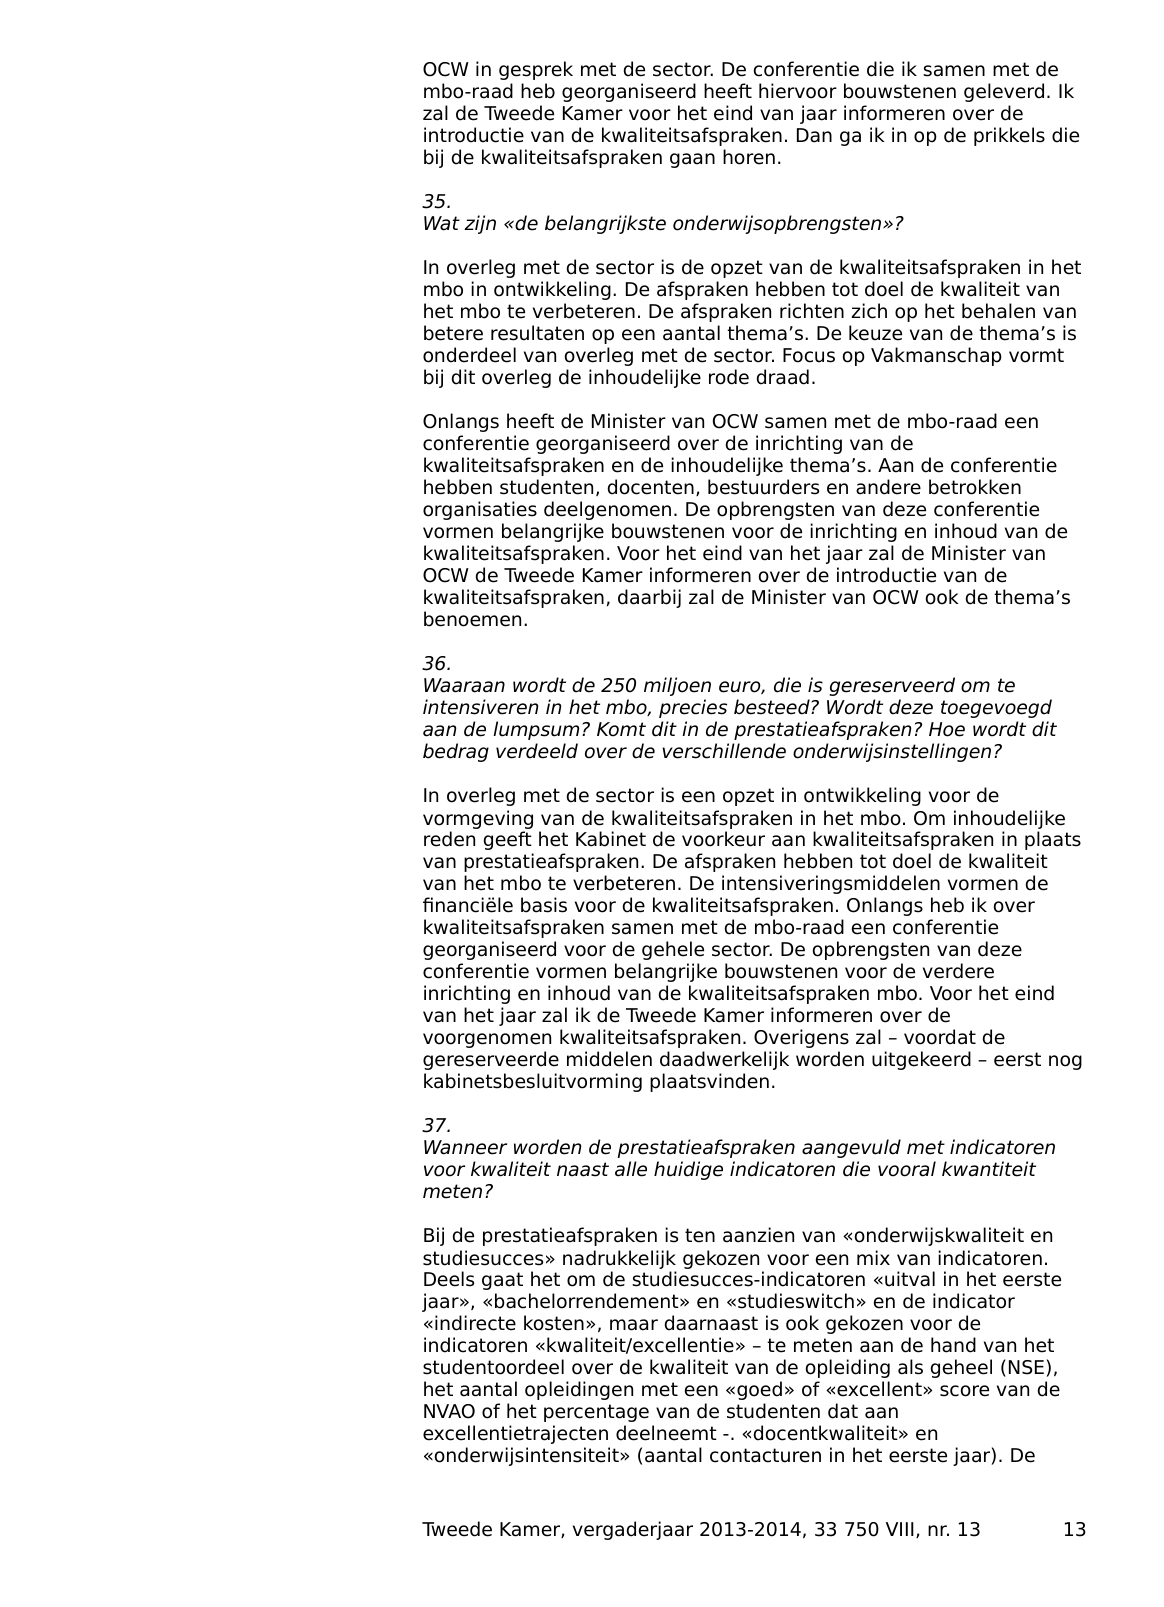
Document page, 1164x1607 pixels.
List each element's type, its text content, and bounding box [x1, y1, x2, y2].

text Waaraan wordt de 250 miljoen euro, die is gereserveerd om te intensiveren in het mbo, precies besteed? Wordt deze toegevoegd aan de lumpsum? Komt dit in de prestatieafspraken? Hoe wordt dit bedrag verdeeld over de verschillende onderwijsinstellingen? [422, 675, 1087, 763]
text 35. [422, 191, 1087, 213]
text In overleg met de sector is een opzet in ontwikkeling voor de vormgeving van de kwaliteitsafspraken in het mbo. Om inhoudelijke reden geeft het Kabinet de voorkeur aan kwaliteitsafspraken in plaats van prestatieafspraken. De afspraken hebben tot doel de kwaliteit van het mbo te verbeteren. De intensiveringsmiddelen vormen de financiële basis voor de kwaliteitsafspraken. Onlangs heb ik over kwaliteitsafspraken samen met de mbo-raad een conferentie georganiseerd voor de gehele sector. De opbrengsten van deze conferentie vormen belangrijke bouwstenen voor de verdere inrichting en inhoud van de kwaliteitsafspraken mbo. Voor het eind van het jaar zal ik de Tweede Kamer informeren over de voorgenomen kwaliteitsafspraken. Overigens zal – voordat de gereserveerde middelen daadwerkelijk worden uitgekeerd – eerst nog kabinetsbesluitvorming plaatsvinden. [422, 785, 1087, 1093]
text Wanneer worden de prestatieafspraken aangevuld met indicatoren voor kwaliteit naast alle huidige indicatoren die vooral kwantiteit meten? [422, 1137, 1087, 1203]
text Onlangs heeft de Minister van OCW samen met de mbo-raad een conferentie georganiseerd over de inrichting van de kwaliteitsafspraken en de inhoudelijke thema’s. Aan de conferentie hebben studenten, docenten, bestuurders en andere betrokken organisaties deelgenomen. De opbrengsten van deze conferentie vormen belangrijke bouwstenen voor de inrichting en inhoud van de kwaliteitsafspraken. Voor het eind van het jaar zal de Minister van OCW de Tweede Kamer informeren over de introductie van de kwaliteitsafspraken, daarbij zal de Minister van OCW ook de thema’s benoemen. [422, 411, 1087, 631]
text OCW in gesprek met de sector. De conferentie die ik samen met de mbo-raad heb georganiseerd heeft hiervoor bouwstenen geleverd. Ik zal de Tweede Kamer voor het eind van jaar informeren over de introductie van de kwaliteitsafspraken. Dan ga ik in op de prikkels die bij de kwaliteitsafspraken gaan horen. [422, 59, 1087, 169]
text Bij de prestatieafspraken is ten aanzien van «onderwijskwaliteit en studiesucces» nadrukkelijk gekozen voor een mix van indicatoren. Deels gaat het om de studiesucces-indicatoren «uitval in het eerste jaar», «bachelorrendement» en «studieswitch» en de indicator «indirecte kosten», maar daarnaast is ook gekozen voor de indicatoren «kwaliteit/excellentie» – te meten aan de hand van het studentoordeel over de kwaliteit van de opleiding als geheel (NSE), het aantal opleidingen met een «goed» of «excellent» score van de NVAO of het percentage van de studenten dat aan excellentietrajecten deelneemt -. «docentkwaliteit» en «onderwijsintensiteit» (aantal contacturen in het eerste jaar). De [422, 1225, 1087, 1467]
text 37. [422, 1115, 1087, 1137]
text 36. [422, 653, 1087, 675]
text In overleg met de sector is de opzet van de kwaliteitsafspraken in het mbo in ontwikkeling. De afspraken hebben tot doel de kwaliteit van het mbo te verbeteren. De afspraken richten zich op het behalen van betere resultaten op een aantal thema’s. De keuze van de thema’s is onderdeel van overleg met de sector. Focus op Vakmanschap vormt bij dit overleg de inhoudelijke rode draad. [422, 257, 1087, 389]
text Wat zijn «de belangrijkste onderwijsopbrengsten»? [422, 213, 1087, 235]
